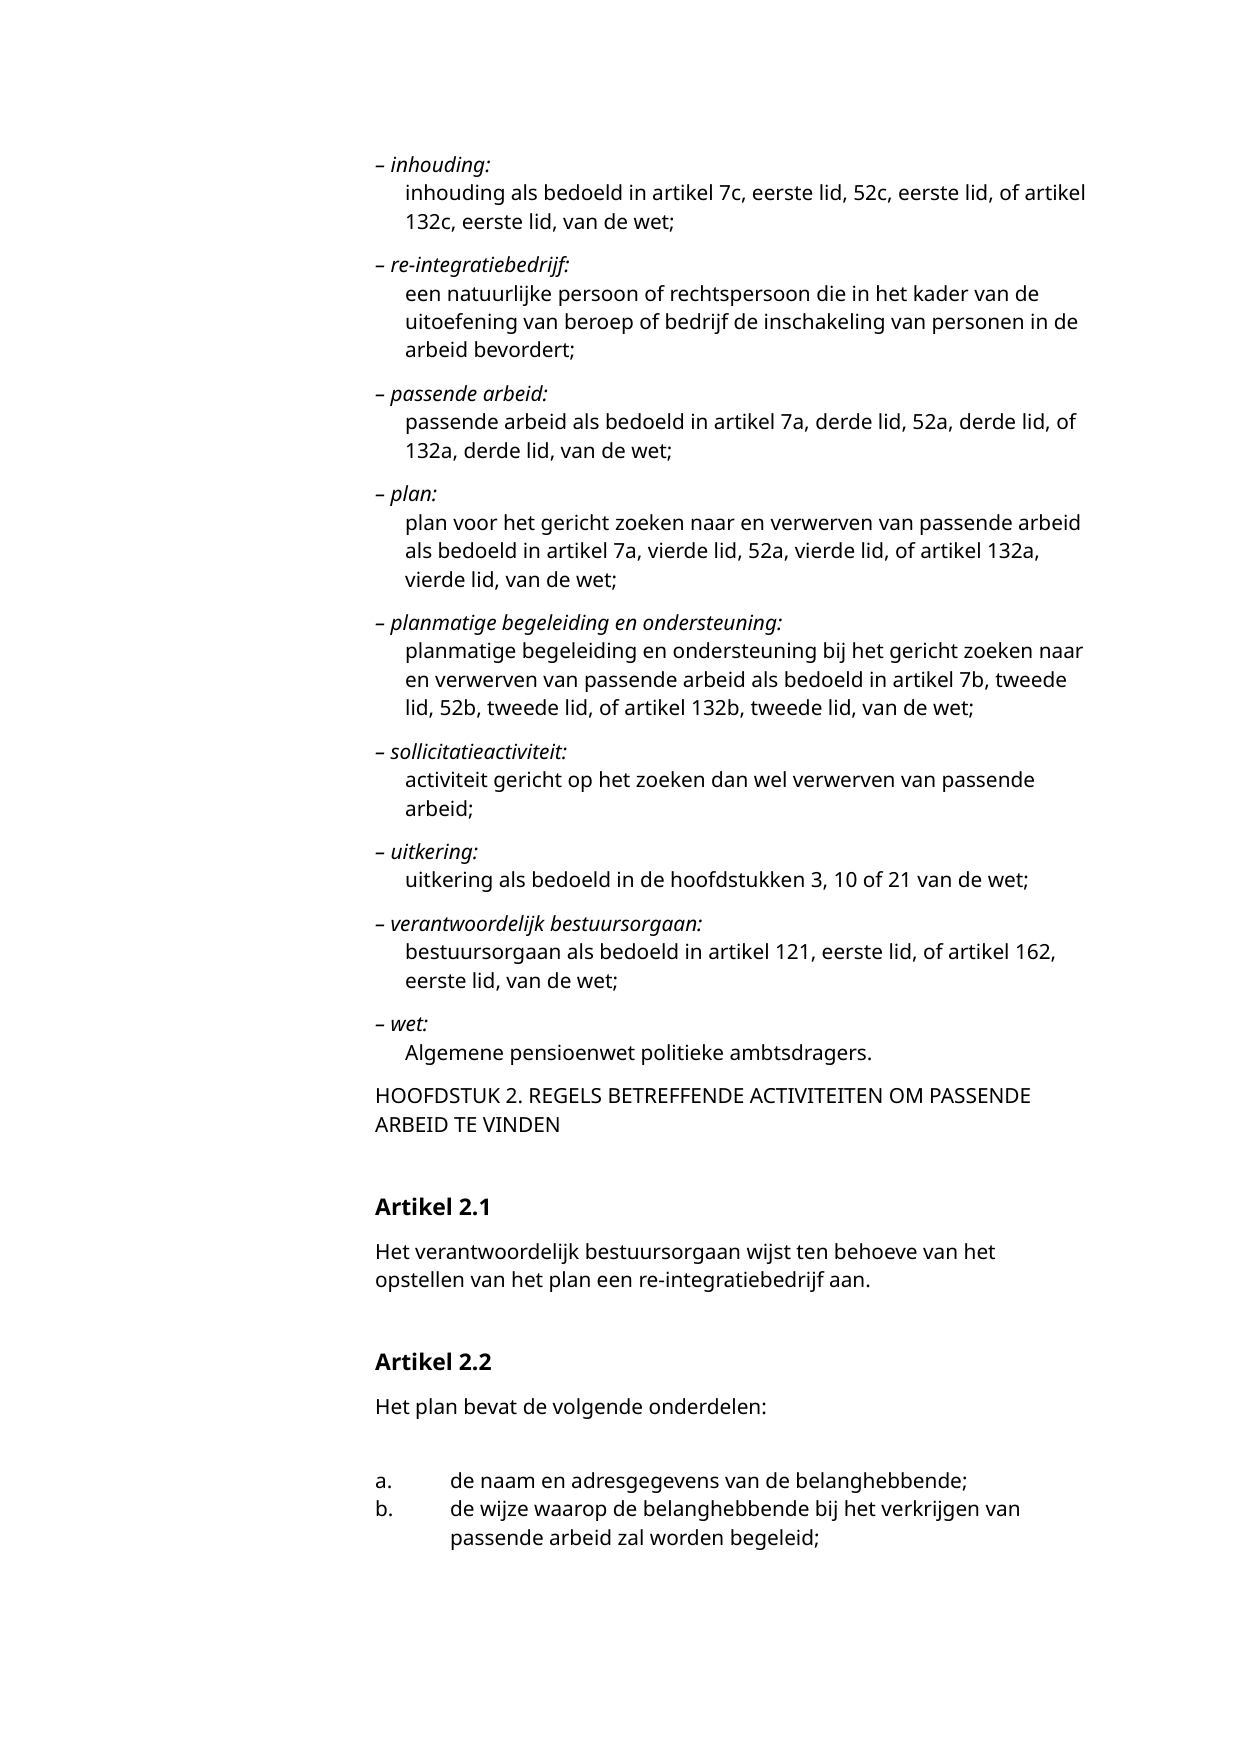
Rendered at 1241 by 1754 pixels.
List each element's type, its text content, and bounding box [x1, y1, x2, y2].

text bestuursorgaan als bedoeld in artikel 121, eerste lid, of artikel 162, eerste lid, van de wet; [405, 937, 1090, 994]
text – re-integratiebedrijf: [375, 250, 1090, 279]
text Het plan bevat de volgende onderdelen: [375, 1392, 1090, 1421]
text – wet: [375, 1009, 1090, 1038]
text – uitkering: [375, 837, 1090, 866]
list de wijze waarop de belanghebbende bij het verkrijgen van passende arbeid zal worden begeleid; [375, 1494, 1090, 1551]
text plan voor het gericht zoeken naar en verwerven van passende arbeid als bedoeld in artikel 7a, vierde lid, 52a, vierde lid, of artikel 132a, vierde lid, van de wet; [405, 508, 1090, 593]
text passende arbeid als bedoeld in artikel 7a, derde lid, 52a, derde lid, of 132a, derde lid, van de wet; [405, 407, 1090, 464]
text activiteit gericht op het zoeken dan wel verwerven van passende arbeid; [405, 765, 1090, 822]
subtitle HOOFDSTUK 2. REGELS BETREFFENDE ACTIVITEITEN OM PASSENDE ARBEID TE VINDEN [375, 1081, 1090, 1138]
text inhouding als bedoeld in artikel 7c, eerste lid, 52c, eerste lid, of artikel 132c, eerste lid, van de wet; [405, 178, 1090, 235]
text – planmatige begeleiding en ondersteuning: [375, 608, 1090, 637]
text – verantwoordelijk bestuursorgaan: [375, 909, 1090, 937]
text uitkering als bedoeld in de hoofdstukken 3, 10 of 21 van de wet; [405, 866, 1090, 894]
text – sollicitatieactiviteit: [375, 737, 1090, 765]
text een natuurlijke persoon of rechtspersoon die in het kader van de uitoefening van beroep of bedrijf de inschakeling van personen in de arbeid bevordert; [405, 279, 1090, 364]
text – inhouding: [375, 150, 1090, 178]
text Het verantwoordelijk bestuursorgaan wijst ten behoeve van het opstellen van het plan een re-integratiebedrijf aan. [375, 1237, 1090, 1294]
text – passende arbeid: [375, 379, 1090, 407]
subtitle Artikel 2.1 [375, 1191, 1090, 1222]
text – plan: [375, 479, 1090, 508]
subtitle Artikel 2.2 [375, 1346, 1090, 1377]
text planmatige begeleiding en ondersteuning bij het gericht zoeken naar en verwerven van passende arbeid als bedoeld in artikel 7b, tweede lid, 52b, tweede lid, of artikel 132b, tweede lid, van de wet; [405, 637, 1090, 722]
text Algemene pensioenwet politieke ambtsdragers. [405, 1038, 1090, 1066]
list de naam en adresgegevens van de belanghebbende; [375, 1466, 1090, 1494]
